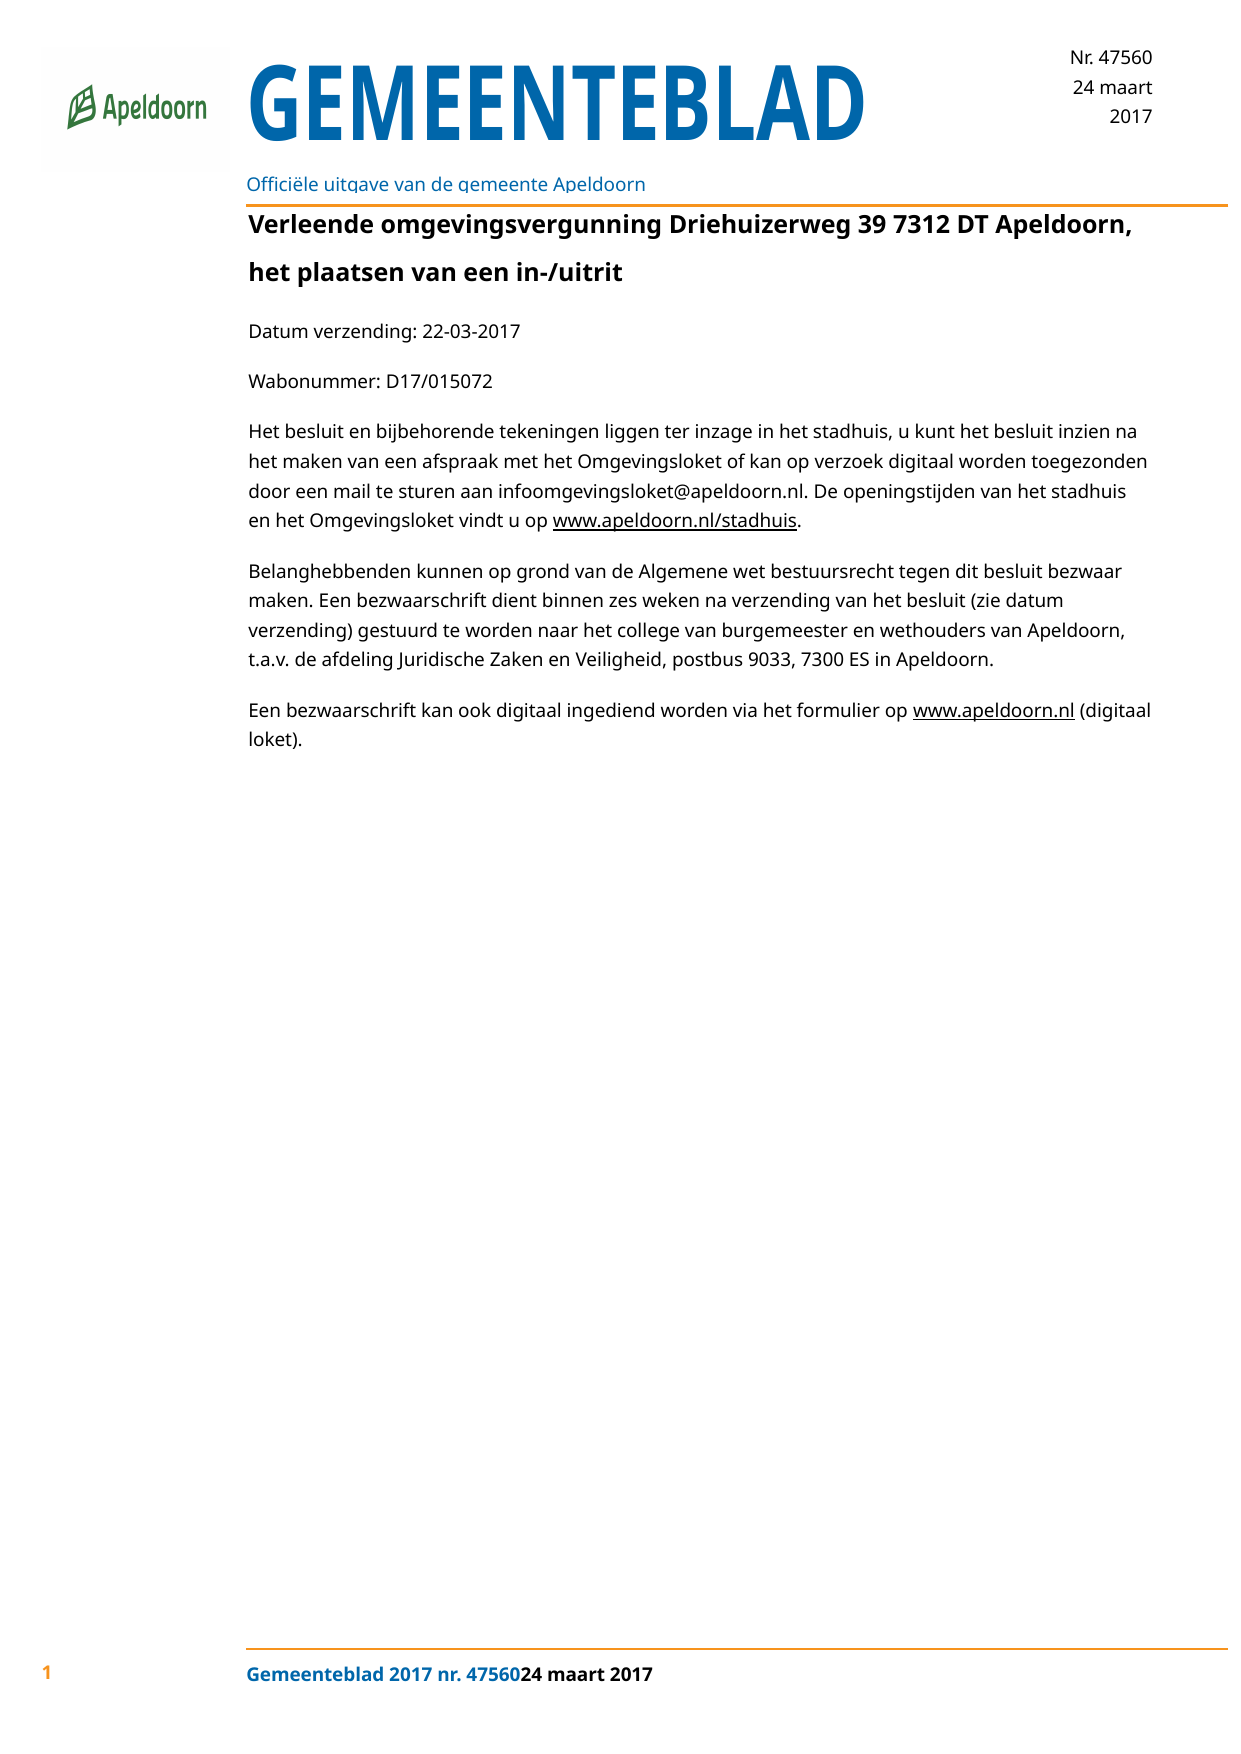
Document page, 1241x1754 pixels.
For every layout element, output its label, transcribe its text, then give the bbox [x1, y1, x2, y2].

text Een bezwaarschrift kan ook digitaal ingediend worden via het formulier op www.apeldoorn.nl (digitaal loket). [248, 697, 1152, 752]
text Wabonummer: D17/015072 [248, 368, 1152, 394]
text Het besluit en bijbehorende tekeningen liggen ter inzage in het stadhuis, u kunt het besluit inzien na het maken van een afspraak met het Omgevingsloket of kan op verzoek digitaal worden toegezonden door een mail te sturen aan infoomgevingsloket@apeldoorn.nl. De openingstijden van het stadhuis en het Omgevingsloket vindt u op www.apeldoorn.nl/stadhuis. [248, 419, 1152, 533]
text Verleende omgevingsvergunning Driehuizerweg 39 7312 DT Apeldoorn, het plaatsen van een in-/uitrit [248, 207, 1152, 288]
picture [41, 47, 231, 172]
text Datum verzending: 22-03-2017 [248, 318, 1152, 344]
text Belanghebbenden kunnen op grond van de Algemene wet bestuursrecht tegen dit besluit bezwaar maken. Een bezwaarschrift dient binnen zes weken na verzending van het besluit (zie datum verzending) gestuurd te worden naar het college van burgemeester en wethouders van Apeldoorn, t.a.v. de afdeling Juridische Zaken en Veiligheid, postbus 9033, 7300 ES in Apeldoorn. [248, 558, 1152, 672]
